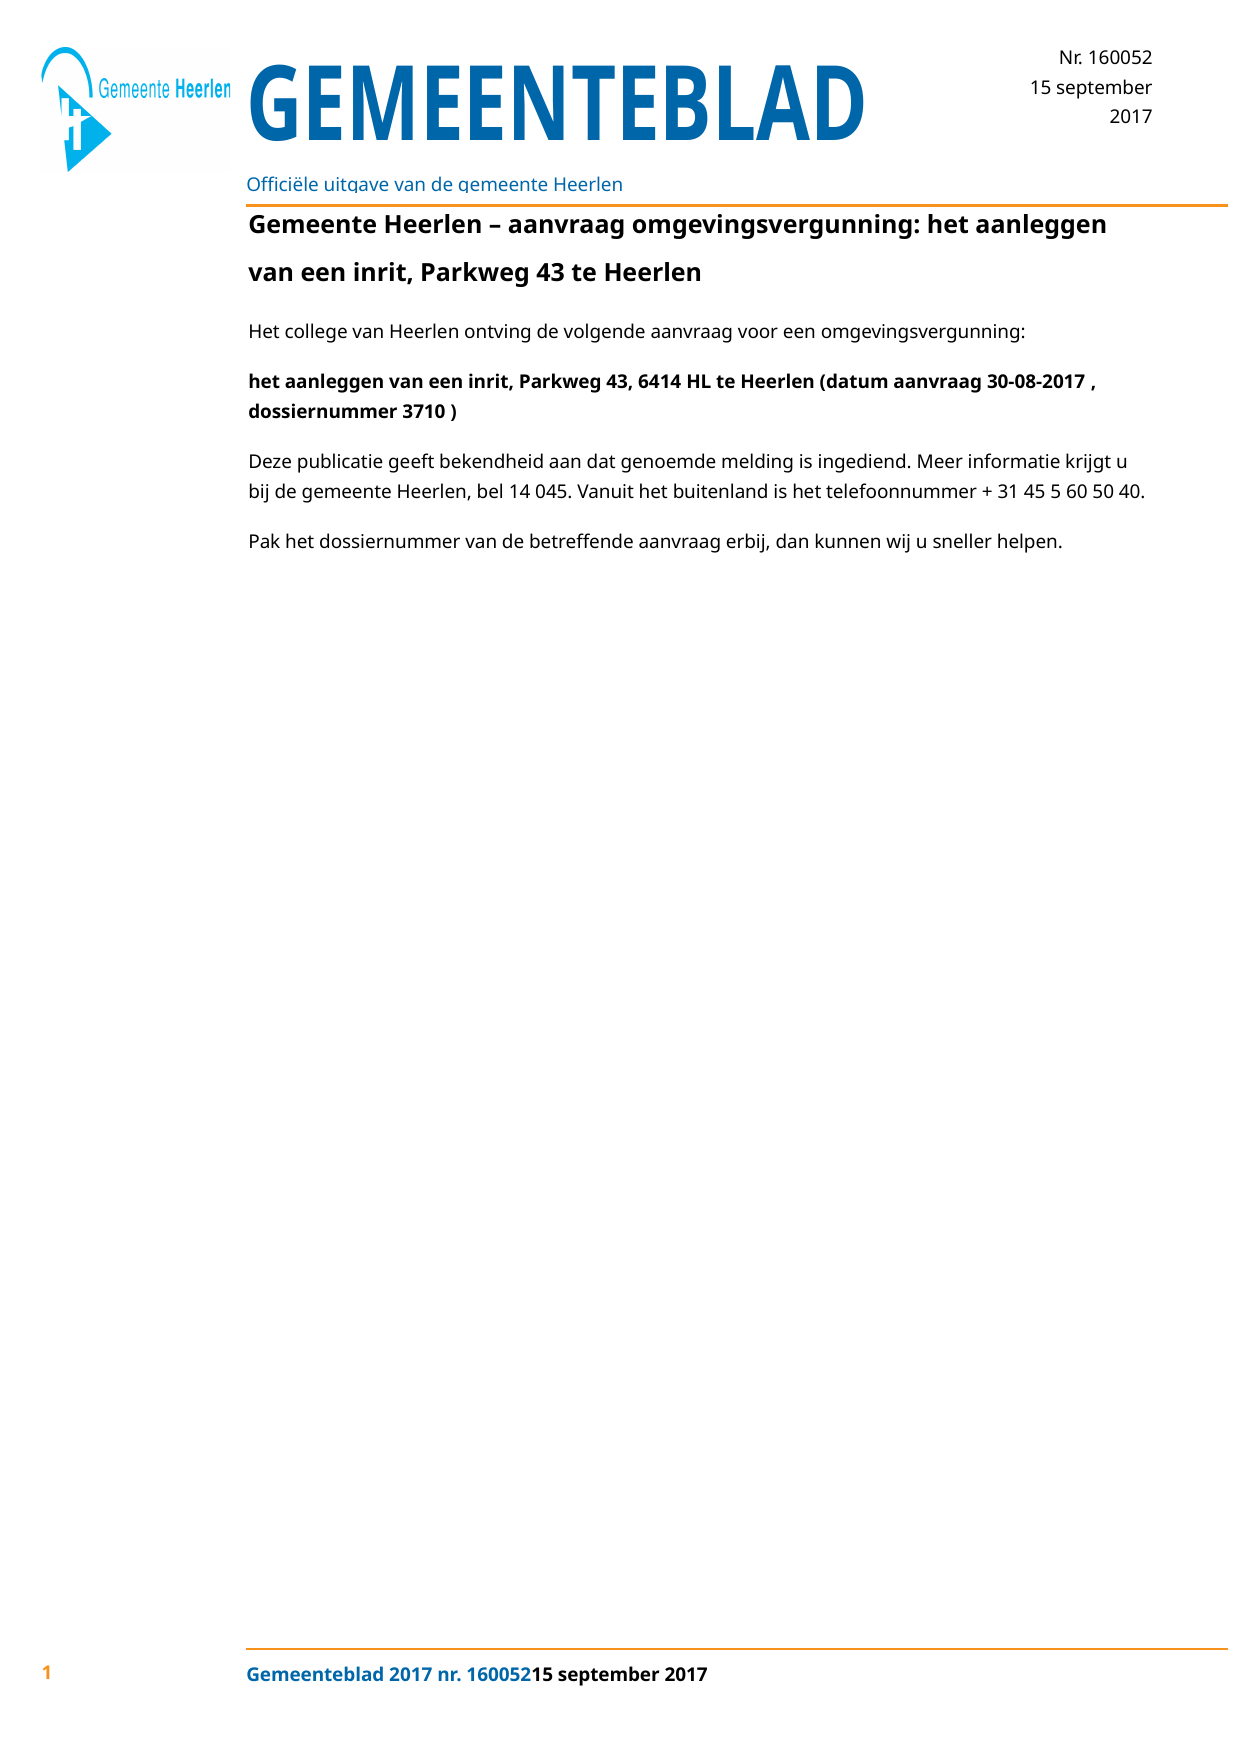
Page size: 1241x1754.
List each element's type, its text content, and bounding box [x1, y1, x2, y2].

text Pak het dossiernummer van de betreffende aanvraag erbij, dan kunnen wij u sneller helpen. [248, 528, 1152, 554]
text Deze publicatie geeft bekendheid aan dat genoemde melding is ingediend. Meer informatie krijgt u bij de gemeente Heerlen, bel 14 045. Vanuit het buitenland is het telefoonnummer + 31 45 5 60 50 40. [248, 448, 1152, 504]
text Gemeente Heerlen – aanvraag omgevingsvergunning: het aanleggen van een inrit, Parkweg 43 te Heerlen [248, 207, 1152, 288]
text Het college van Heerlen ontving de volgende aanvraag voor een omgevingsvergunning: [248, 318, 1152, 344]
picture [41, 47, 58, 70]
picture [41, 47, 231, 172]
text het aanleggen van een inrit, Parkweg 43, 6414 HL te Heerlen (datum aanvraag 30-08-2017 , dossiernummer 3710 ) [248, 368, 1152, 424]
